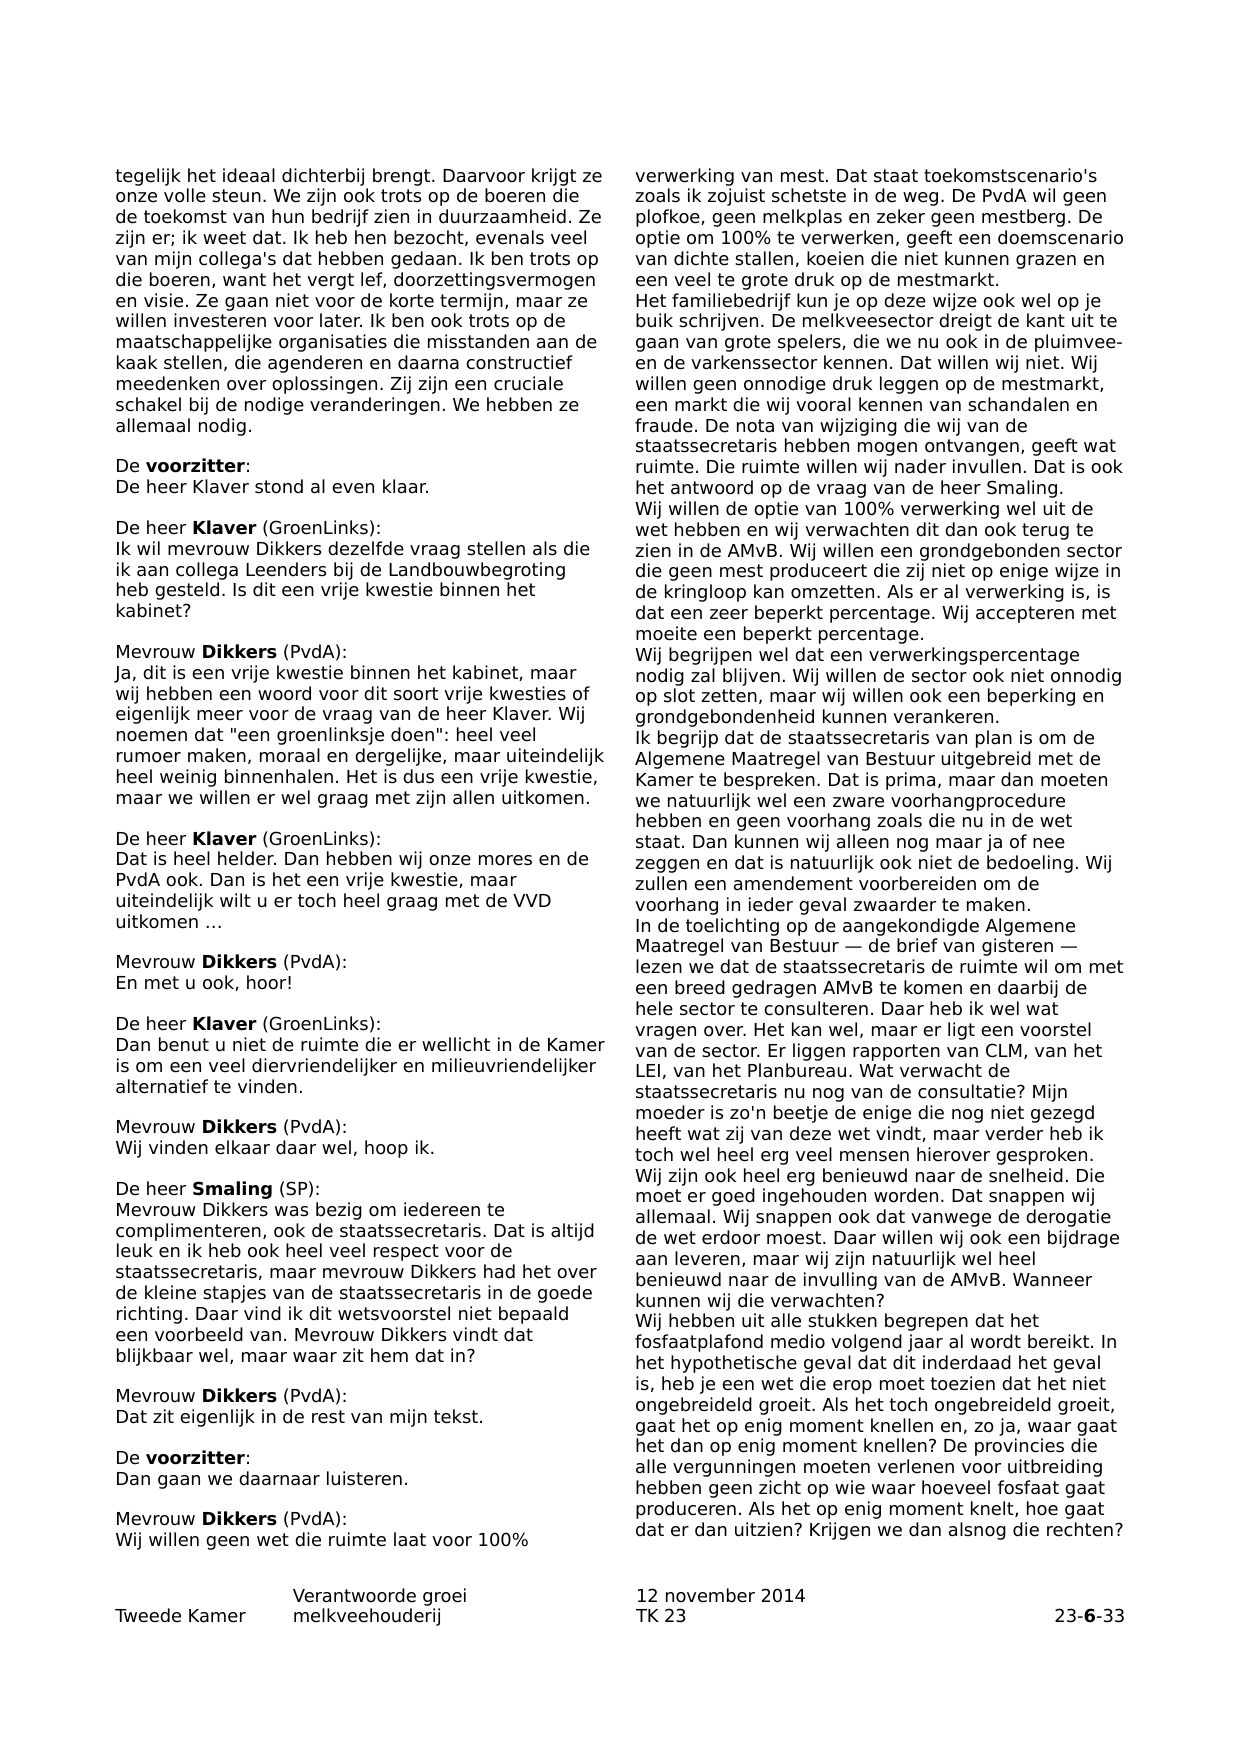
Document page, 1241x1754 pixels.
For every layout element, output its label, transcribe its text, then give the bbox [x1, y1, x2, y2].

text De heer Smaling (SP): [115, 1179, 605, 1199]
text Ik begrijp dat de staatssecretaris van plan is om de Algemene Maatregel van Bestuur uitgebreid met de Kamer te bespreken. Dat is prima, maar dan moeten we natuurlijk wel een zware voorhangprocedure hebben en geen voorhang zoals die nu in de wet staat. Dan kunnen wij alleen nog maar ja of nee zeggen en dat is natuurlijk ook niet de bedoeling. Wij zullen een amendement voorbereiden om de voorhang in ieder geval zwaarder te maken. [635, 728, 1125, 915]
text Wij hebben uit alle stukken begrepen dat het fosfaatplafond medio volgend jaar al wordt bereikt. In het hypothetische geval dat dit inderdaad het geval is, heb je een wet die erop moet toezien dat het niet ongebreideld groeit. Als het toch ongebreideld groeit, gaat het op enig moment knellen en, zo ja, waar gaat het dan op enig moment knellen? De provincies die alle vergunningen moeten verlenen voor uitbreiding hebben geen zicht op wie waar hoeveel fosfaat gaat produceren. Als het op enig moment knelt, hoe gaat dat er dan uitzien? Krijgen we dan alsnog die rechten? [635, 1311, 1125, 1540]
text De voorzitter: [115, 456, 605, 477]
text En met u ook, hoor! [115, 973, 605, 994]
text Dat zit eigenlijk in de rest van mijn tekst. [115, 1407, 605, 1428]
text Wij willen de optie van 100% verwerking wel uit de wet hebben en wij verwachten dit dan ook terug te zien in de AMvB. Wij willen een grondgebonden sector die geen mest produceert die zij niet op enige wijze in de kringloop kan omzetten. Als er al verwerking is, is dat een zeer beperkt percentage. Wij accepteren met moeite een beperkt percentage. [635, 499, 1125, 644]
text In de toelichting op de aangekondigde Algemene Maatregel van Bestuur — de brief van gisteren — lezen we dat de staatssecretaris de ruimte wil om met een breed gedragen AMvB te komen en daarbij de hele sector te consulteren. Daar heb ik wel wat vragen over. Het kan wel, maar er ligt een voorstel van de sector. Er liggen rapporten van CLM, van het LEI, van het Planbureau. Wat verwacht de staatssecretaris nu nog van de consultatie? Mijn moeder is zo'n beetje de enige die nog niet gezegd heeft wat zij van deze wet vindt, maar verder heb ik toch wel heel erg veel mensen hierover gesproken. [635, 915, 1125, 1165]
text De heer Klaver (GroenLinks): [115, 1014, 605, 1035]
text Mevrouw Dikkers (PvdA): [115, 952, 605, 973]
text Dat is heel helder. Dan hebben wij onze mores en de PvdA ook. Dan is het een vrije kwestie, maar uiteindelijk wilt u er toch heel graag met de VVD uitkomen … [115, 849, 605, 932]
text Mevrouw Dikkers was bezig om iedereen te complimenteren, ook de staatssecretaris. Dat is altijd leuk en ik heb ook heel veel respect voor de staatssecretaris, maar mevrouw Dikkers had het over de kleine stapjes van de staatssecretaris in de goede richting. Daar vind ik dit wetsvoorstel niet bepaald een voorbeeld van. Mevrouw Dikkers vindt dat blijkbaar wel, maar waar zit hem dat in? [115, 1199, 605, 1366]
text Ik wil mevrouw Dikkers dezelfde vraag stellen als die ik aan collega Leenders bij de Landbouwbegroting heb gesteld. Is dit een vrije kwestie binnen het kabinet? [115, 538, 605, 622]
text Wij willen geen wet die ruimte laat voor 100% [115, 1530, 605, 1551]
text Wij zijn ook heel erg benieuwd naar de snelheid. Die moet er goed ingehouden worden. Dat snappen wij allemaal. Wij snappen ook dat vanwege de derogatie de wet erdoor moest. Daar willen wij ook een bijdrage aan leveren, maar wij zijn natuurlijk wel heel benieuwd naar de invulling van de AMvB. Wanneer kunnen wij die verwachten? [635, 1165, 1125, 1311]
text verwerking van mest. Dat staat toekomstscenario's zoals ik zojuist schetste in de weg. De PvdA wil geen plofkoe, geen melkplas en zeker geen mestberg. De optie om 100% te verwerken, geeft een doemscenario van dichte stallen, koeien die niet kunnen grazen en een veel te grote druk op de mestmarkt. [635, 165, 1125, 290]
text Mevrouw Dikkers (PvdA): [115, 1117, 605, 1138]
text Wij vinden elkaar daar wel, hoop ik. [115, 1138, 605, 1159]
text Mevrouw Dikkers (PvdA): [115, 1386, 605, 1407]
text Mevrouw Dikkers (PvdA): [115, 642, 605, 662]
text Wij begrijpen wel dat een verwerkingspercentage nodig zal blijven. Wij willen de sector ook niet onnodig op slot zetten, maar wij willen ook een beperking en grondgebondenheid kunnen verankeren. [635, 644, 1125, 728]
text tegelijk het ideaal dichterbij brengt. Daarvoor krijgt ze onze volle steun. We zijn ook trots op de boeren die de toekomst van hun bedrijf zien in duurzaamheid. Ze zijn er; ik weet dat. Ik heb hen bezocht, evenals veel van mijn collega's dat hebben gedaan. Ik ben trots op die boeren, want het vergt lef, doorzettingsvermogen en visie. Ze gaan niet voor de korte termijn, maar ze willen investeren voor later. Ik ben ook trots op de maatschappelijke organisaties die misstanden aan de kaak stellen, die agenderen en daarna constructief meedenken over oplossingen. Zij zijn een cruciale schakel bij de nodige veranderingen. We hebben ze allemaal nodig. [115, 165, 605, 436]
text Mevrouw Dikkers (PvdA): [115, 1509, 605, 1530]
text De voorzitter: [115, 1448, 605, 1468]
text Dan benut u niet de ruimte die er wellicht in de Kamer is om een veel diervriendelijker en milieuvriendelijker alternatief te vinden. [115, 1035, 605, 1097]
text Ja, dit is een vrije kwestie binnen het kabinet, maar wij hebben een woord voor dit soort vrije kwesties of eigenlijk meer voor de vraag van de heer Klaver. Wij noemen dat "een groenlinksje doen": heel veel rumoer maken, moraal en dergelijke, maar uiteindelijk heel weinig binnenhalen. Het is dus een vrije kwestie, maar we willen er wel graag met zijn allen uitkomen. [115, 662, 605, 808]
text De heer Klaver (GroenLinks): [115, 828, 605, 849]
text De heer Klaver (GroenLinks): [115, 518, 605, 538]
text Het familiebedrijf kun je op deze wijze ook wel op je buik schrijven. De melkveesector dreigt de kant uit te gaan van grote spelers, die we nu ook in de pluimvee- en de varkenssector kennen. Dat willen wij niet. Wij willen geen onnodige druk leggen op de mestmarkt, een markt die wij vooral kennen van schandalen en fraude. De nota van wijziging die wij van de staatssecretaris hebben mogen ontvangen, geeft wat ruimte. Die ruimte willen wij nader invullen. Dat is ook het antwoord op de vraag van de heer Smaling. [635, 290, 1125, 499]
text Dan gaan we daarnaar luisteren. [115, 1468, 605, 1489]
text De heer Klaver stond al even klaar. [115, 477, 605, 498]
